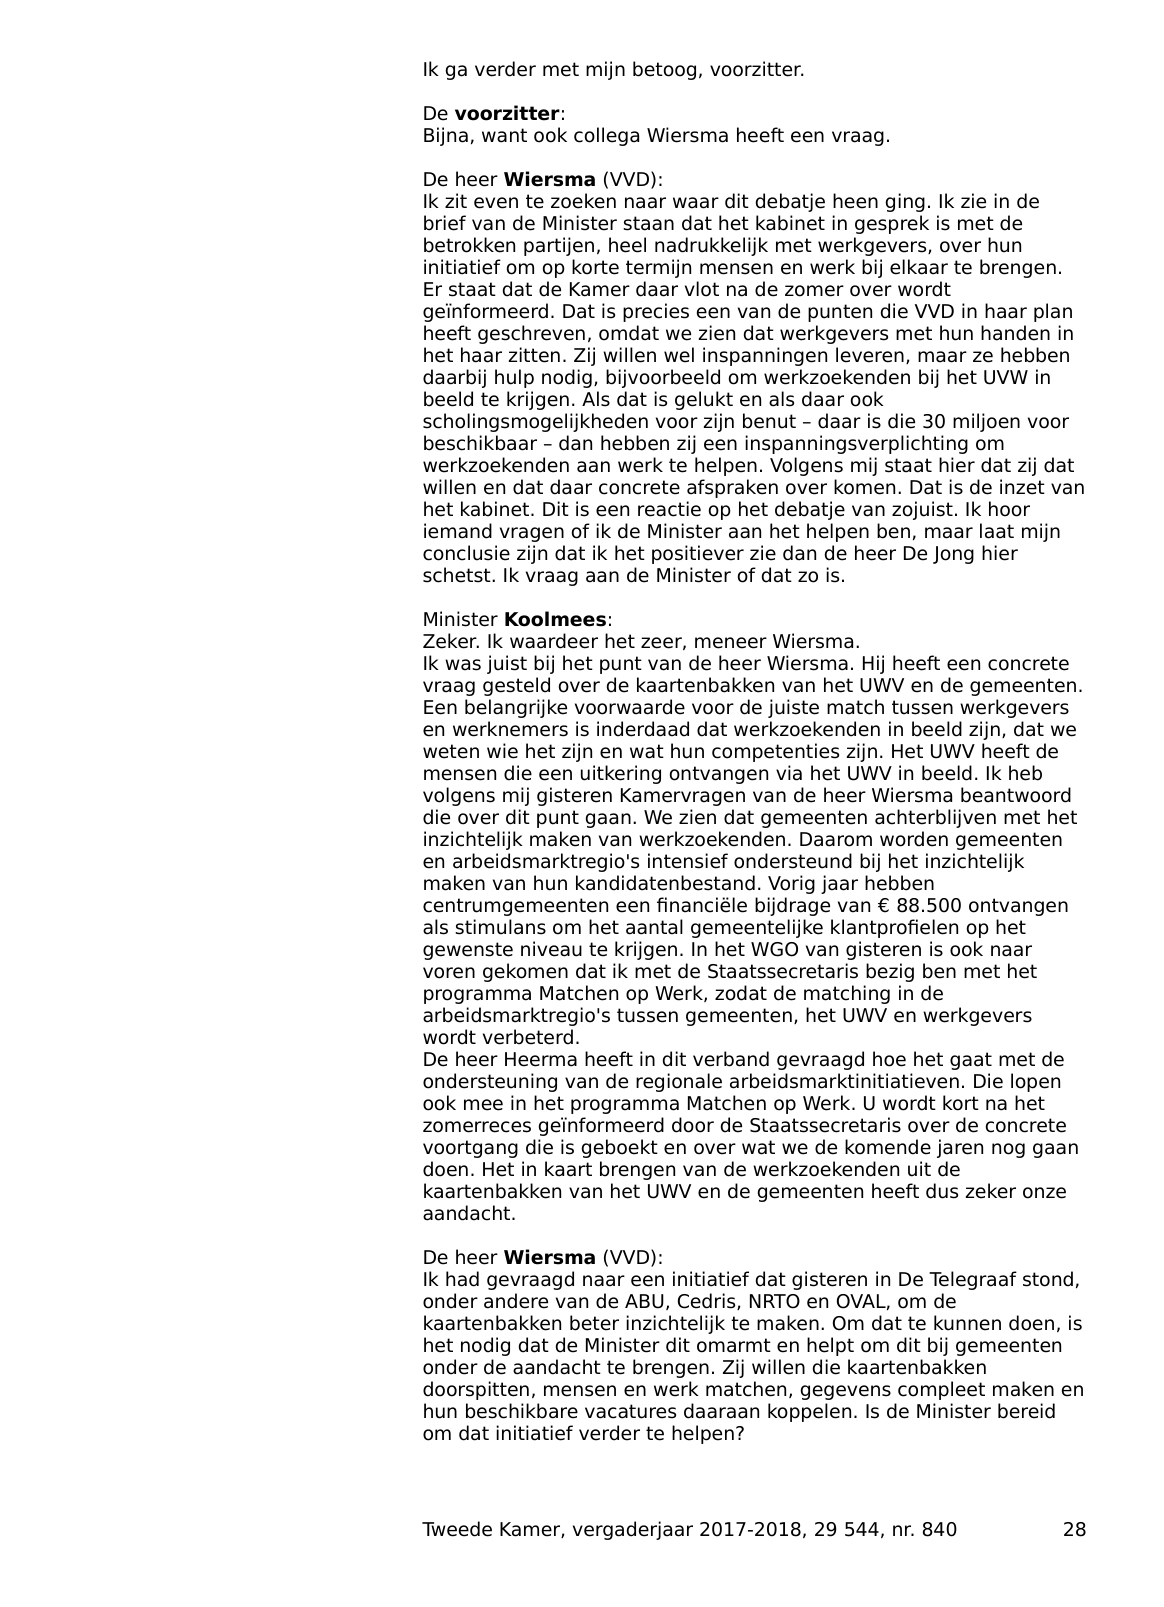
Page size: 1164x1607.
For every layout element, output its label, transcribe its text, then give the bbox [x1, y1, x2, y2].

text Ik was juist bij het punt van de heer Wiersma. Hij heeft een concrete vraag gesteld over de kaartenbakken van het UWV en de gemeenten. Een belangrijke voorwaarde voor de juiste match tussen werkgevers en werknemers is inderdaad dat werkzoekenden in beeld zijn, dat we weten wie het zijn en wat hun competenties zijn. Het UWV heeft de mensen die een uitkering ontvangen via het UWV in beeld. Ik heb volgens mij gisteren Kamervragen van de heer Wiersma beantwoord die over dit punt gaan. We zien dat gemeenten achterblijven met het inzichtelijk maken van werkzoekenden. Daarom worden gemeenten en arbeidsmarktregio's intensief ondersteund bij het inzichtelijk maken van hun kandidatenbestand. Vorig jaar hebben centrumgemeenten een financiële bijdrage van € 88.500 ontvangen als stimulans om het aantal gemeentelijke klantprofielen op het gewenste niveau te krijgen. In het WGO van gisteren is ook naar voren gekomen dat ik met de Staatssecretaris bezig ben met het programma Matchen op Werk, zodat de matching in de arbeidsmarktregio's tussen gemeenten, het UWV en werkgevers wordt verbeterd. [422, 653, 1087, 1049]
text Ik zit even te zoeken naar waar dit debatje heen ging. Ik zie in de brief van de Minister staan dat het kabinet in gesprek is met de betrokken partijen, heel nadrukkelijk met werkgevers, over hun initiatief om op korte termijn mensen en werk bij elkaar te brengen. Er staat dat de Kamer daar vlot na de zomer over wordt geïnformeerd. Dat is precies een van de punten die VVD in haar plan heeft geschreven, omdat we zien dat werkgevers met hun handen in het haar zitten. Zij willen wel inspanningen leveren, maar ze hebben daarbij hulp nodig, bijvoorbeeld om werkzoekenden bij het UVW in beeld te krijgen. Als dat is gelukt en als daar ook scholingsmogelijkheden voor zijn benut – daar is die 30 miljoen voor beschikbaar – dan hebben zij een inspanningsverplichting om werkzoekenden aan werk te helpen. Volgens mij staat hier dat zij dat willen en dat daar concrete afspraken over komen. Dat is de inzet van het kabinet. Dit is een reactie op het debatje van zojuist. Ik hoor iemand vragen of ik de Minister aan het helpen ben, maar laat mijn conclusie zijn dat ik het positiever zie dan de heer De Jong hier schetst. Ik vraag aan de Minister of dat zo is. [422, 191, 1087, 587]
text De heer Wiersma (VVD): [422, 169, 1087, 191]
text Bijna, want ook collega Wiersma heeft een vraag. [422, 125, 1087, 147]
text Ik had gevraagd naar een initiatief dat gisteren in De Telegraaf stond, onder andere van de ABU, Cedris, NRTO en OVAL, om de kaartenbakken beter inzichtelijk te maken. Om dat te kunnen doen, is het nodig dat de Minister dit omarmt en helpt om dit bij gemeenten onder de aandacht te brengen. Zij willen die kaartenbakken doorspitten, mensen en werk matchen, gegevens compleet maken en hun beschikbare vacatures daaraan koppelen. Is de Minister bereid om dat initiatief verder te helpen? [422, 1269, 1087, 1444]
text Minister Koolmees: [422, 609, 1087, 631]
text De heer Heerma heeft in dit verband gevraagd hoe het gaat met de ondersteuning van de regionale arbeidsmarktinitiatieven. Die lopen ook mee in het programma Matchen op Werk. U wordt kort na het zomerreces geïnformeerd door de Staatssecretaris over de concrete voortgang die is geboekt en over wat we de komende jaren nog gaan doen. Het in kaart brengen van de werkzoekenden uit de kaartenbakken van het UWV en de gemeenten heeft dus zeker onze aandacht. [422, 1049, 1087, 1224]
text De voorzitter: [422, 103, 1087, 125]
text Ik ga verder met mijn betoog, voorzitter. [422, 59, 1087, 81]
text Zeker. Ik waardeer het zeer, meneer Wiersma. [422, 631, 1087, 653]
text De heer Wiersma (VVD): [422, 1247, 1087, 1269]
